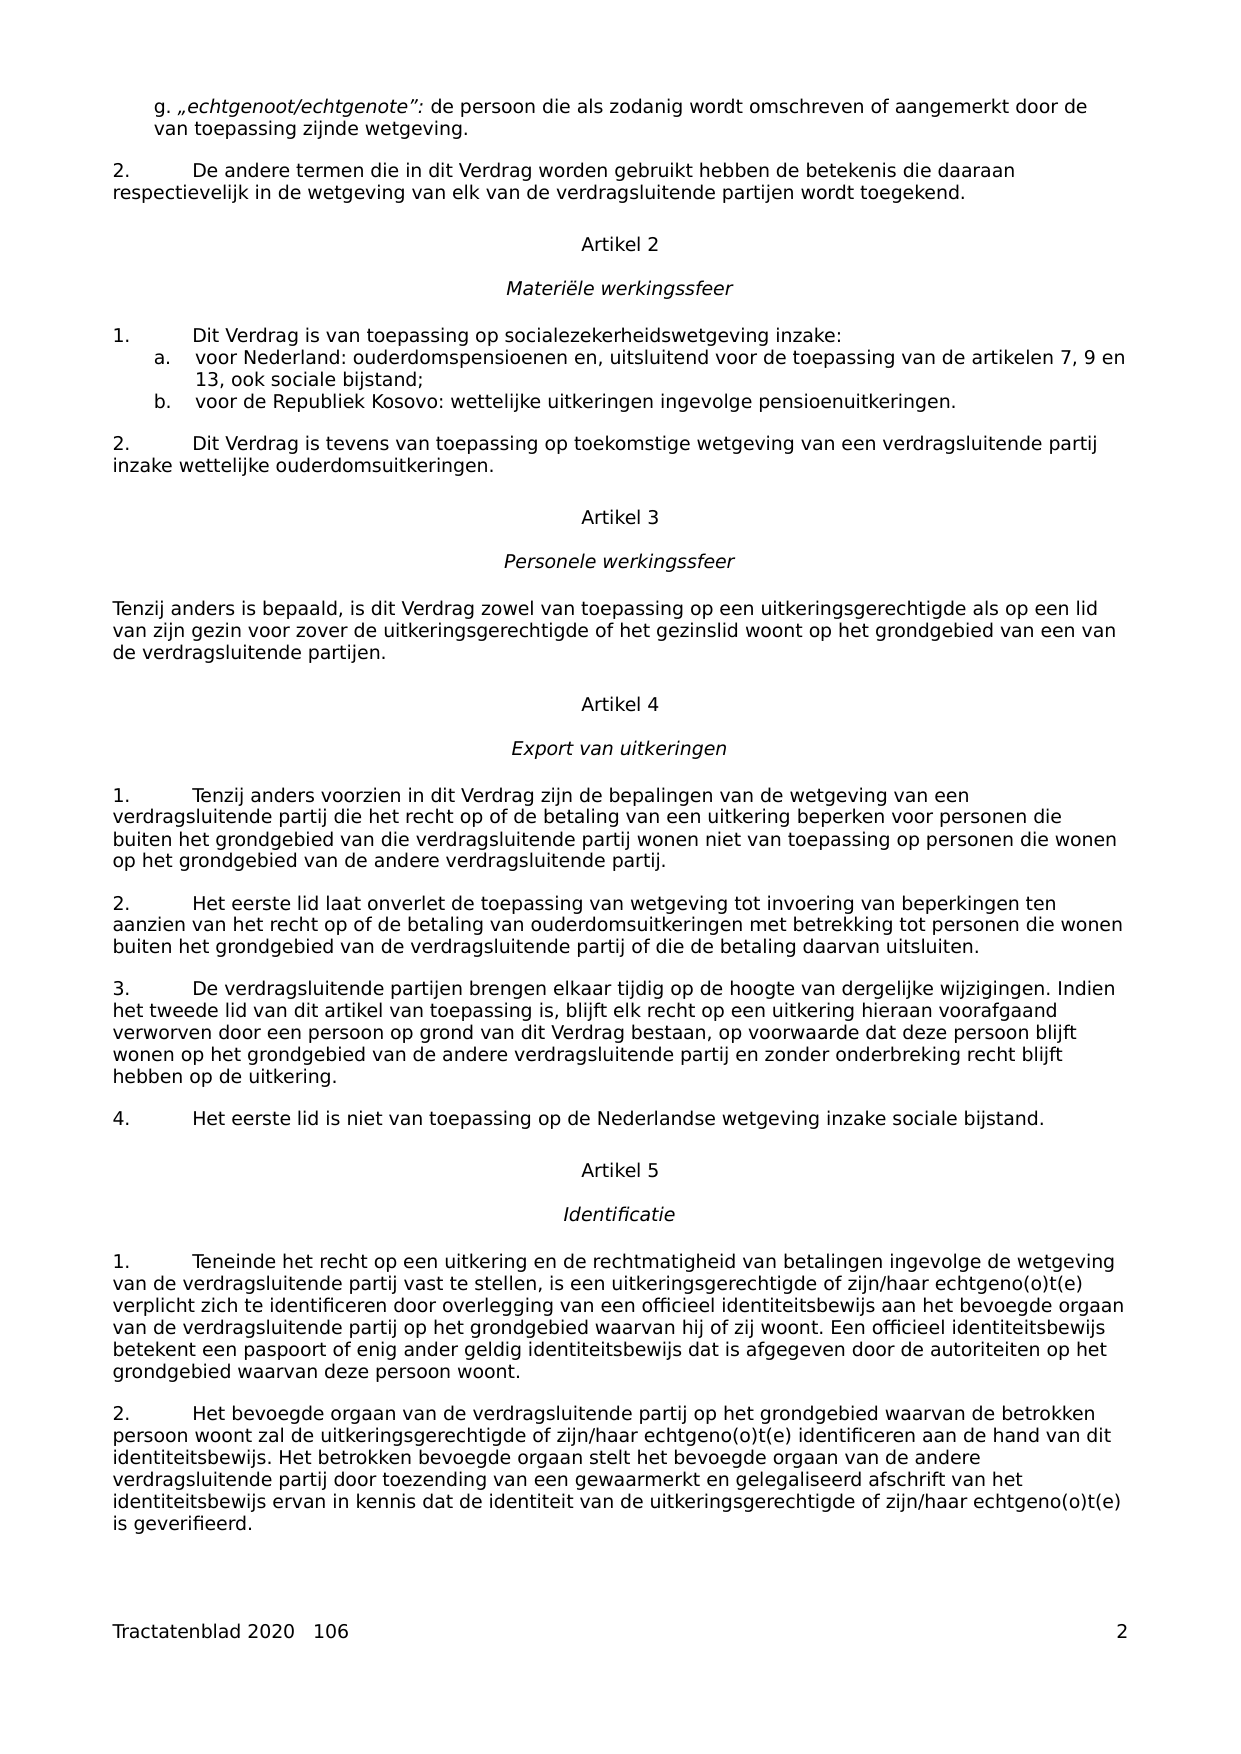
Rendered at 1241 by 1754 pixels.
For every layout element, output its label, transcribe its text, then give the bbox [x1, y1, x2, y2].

text 1. Teneinde het recht op een uitkering en de rechtmatigheid van betalingen ingevolge de wetgeving van de verdragsluitende partij vast te stellen, is een uitkeringsgerechtigde of zijn/haar echtgeno(o)t(e) verplicht zich te identificeren door overlegging van een officieel identiteitsbewijs aan het bevoegde orgaan van de verdragsluitende partij op het grondgebied waarvan hij of zij woont. Een officieel identiteitsbewijs betekent een paspoort of enig ander geldig identiteitsbewijs dat is afgegeven door de autoriteiten op het grondgebied waarvan deze persoon woont. [112, 1251, 1128, 1383]
text Tenzij anders is bepaald, is dit Verdrag zowel van toepassing op een uitkeringsgerechtigde als op een lid van zijn gezin voor zover de uitkeringsgerechtigde of het gezinslid woont op het grondgebied van een van de verdragsluitende partijen. [112, 598, 1128, 663]
text b. voor de Republiek Kosovo: wettelijke uitkeringen ingevolge pensioenuitkeringen. [153, 391, 1128, 413]
subtitle Artikel 3 Personele werkingssfeer [112, 507, 1128, 573]
subtitle Artikel 4 Export van uitkeringen [112, 693, 1128, 759]
text g. „echtgenoot/echtgenote”: de persoon die als zodanig wordt omschreven of aangemerkt door de van toepassing zijnde wetgeving. [153, 96, 1128, 140]
text 4. Het eerste lid is niet van toepassing op de Nederlandse wetgeving inzake sociale bijstand. [112, 1108, 1128, 1130]
text 1. Tenzij anders voorzien in dit Verdrag zijn de bepalingen van de wetgeving van een verdragsluitende partij die het recht op of de betaling van een uitkering beperken voor personen die buiten het grondgebied van die verdragsluitende partij wonen niet van toepassing op personen die wonen op het grondgebied van de andere verdragsluitende partij. [112, 784, 1128, 872]
subtitle Artikel 2 Materiële werkingssfeer [112, 234, 1128, 300]
text 3. De verdragsluitende partijen brengen elkaar tijdig op de hoogte van dergelijke wijzigingen. Indien het tweede lid van dit artikel van toepassing is, blijft elk recht op een uitkering hieraan voorafgaand verworven door een persoon op grond van dit Verdrag bestaan, op voorwaarde dat deze persoon blijft wonen op het grondgebied van de andere verdragsluitende partij en zonder onderbreking recht blijft hebben op de uitkering. [112, 978, 1128, 1088]
text a. voor Nederland: ouderdomspensioenen en, uitsluitend voor de toepassing van de artikelen 7, 9 en 13, ook sociale bijstand; [153, 347, 1128, 391]
subtitle Artikel 5 Identificatie [112, 1160, 1128, 1226]
text 1. Dit Verdrag is van toepassing op socialezekerheidswetgeving inzake: [112, 325, 1128, 347]
text 2. Het bevoegde orgaan van de verdragsluitende partij op het grondgebied waarvan de betrokken persoon woont zal de uitkeringsgerechtigde of zijn/haar echtgeno(o)t(e) identificeren aan de hand van dit identiteitsbewijs. Het betrokken bevoegde orgaan stelt het bevoegde orgaan van de andere verdragsluitende partij door toezending van een gewaarmerkt en gelegaliseerd afschrift van het identiteitsbewijs ervan in kennis dat de identiteit van de uitkeringsgerechtigde of zijn/haar echtgeno(o)t(e) is geverifieerd. [112, 1403, 1128, 1535]
text 2. Dit Verdrag is tevens van toepassing op toekomstige wetgeving van een verdragsluitende partij inzake wettelijke ouderdomsuitkeringen. [112, 433, 1128, 477]
text 2. Het eerste lid laat onverlet de toepassing van wetgeving tot invoering van beperkingen ten aanzien van het recht op of de betaling van ouderdomsuitkeringen met betrekking tot personen die wonen buiten het grondgebied van de verdragsluitende partij of die de betaling daarvan uitsluiten. [112, 892, 1128, 958]
text 2. De andere termen die in dit Verdrag worden gebruikt hebben de betekenis die daaraan respectievelijk in de wetgeving van elk van de verdragsluitende partijen wordt toegekend. [112, 160, 1128, 204]
